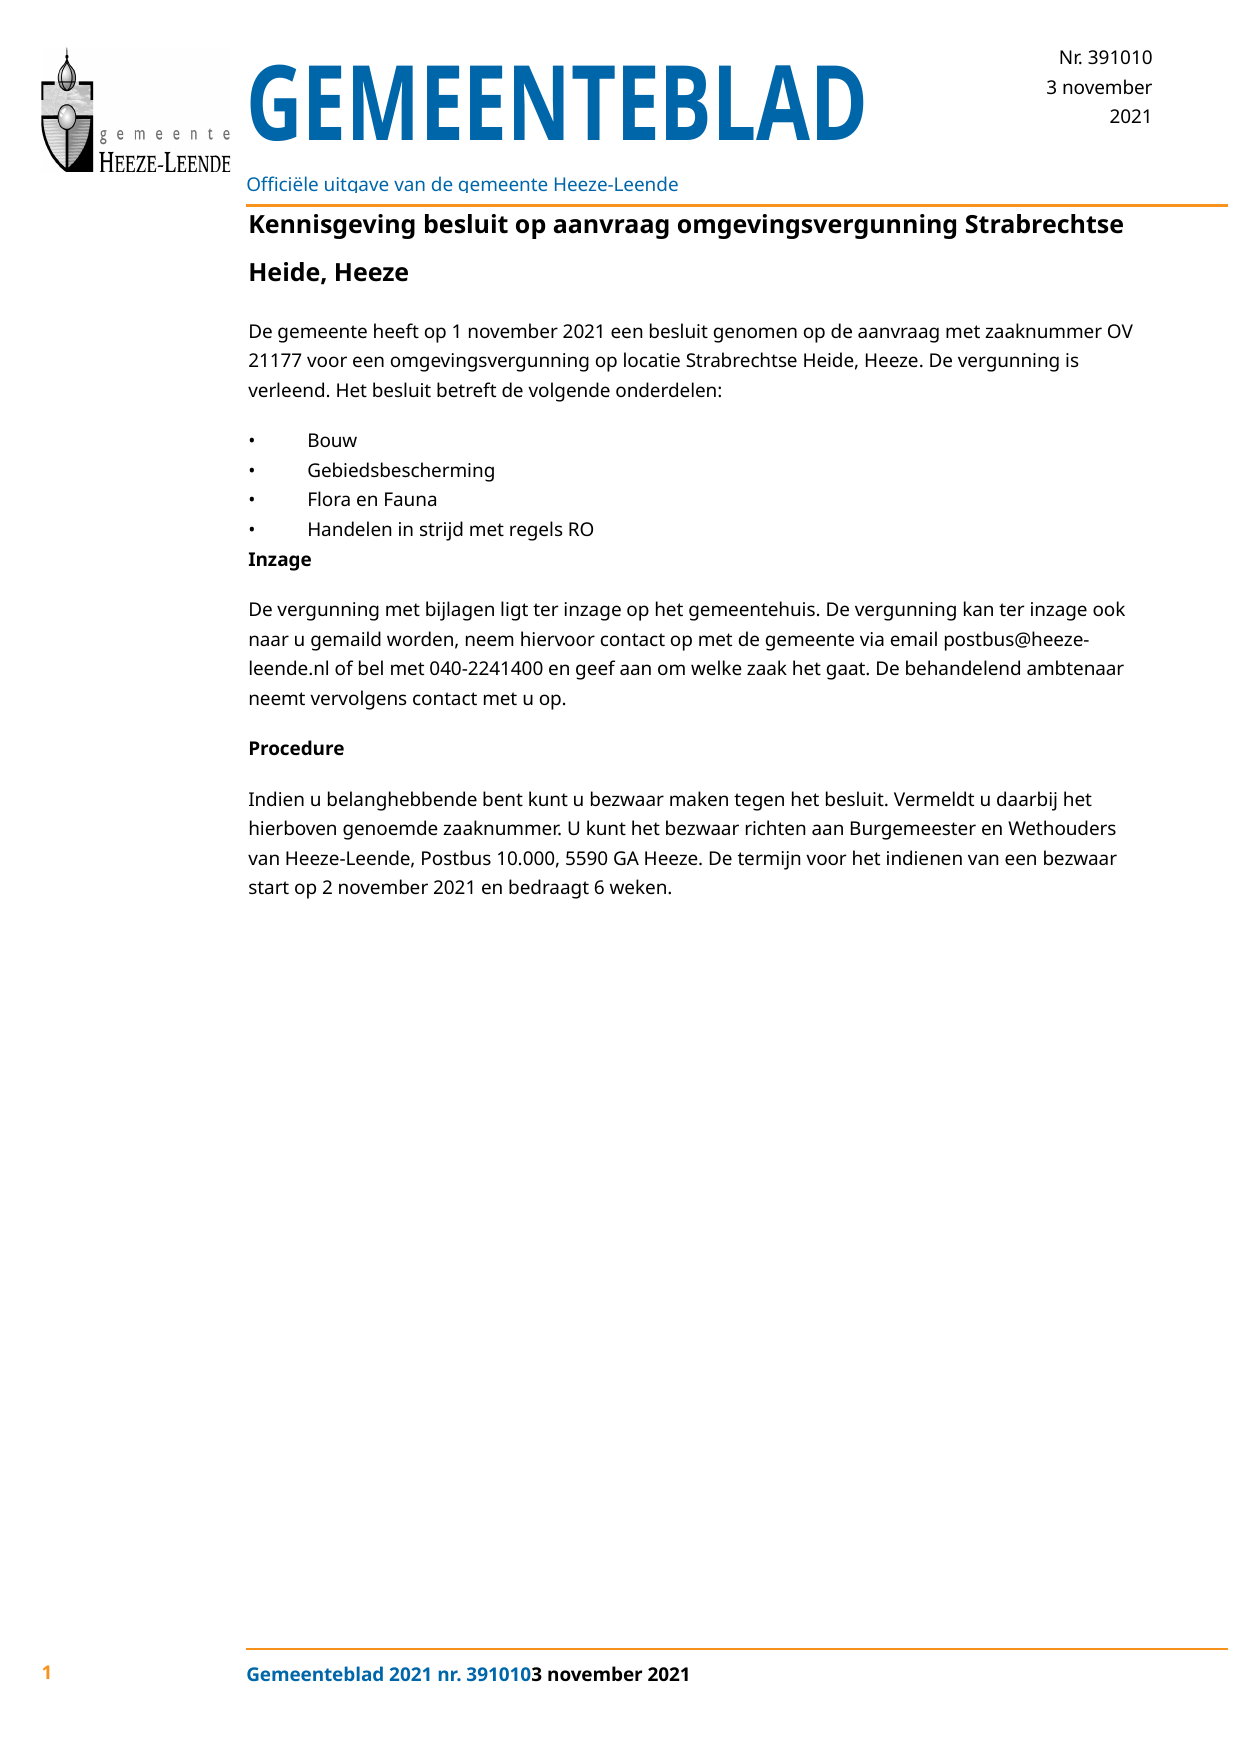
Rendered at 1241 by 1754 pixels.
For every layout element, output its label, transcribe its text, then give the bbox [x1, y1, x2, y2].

text De gemeente heeft op 1 november 2021 een besluit genomen op de aanvraag met zaaknummer OV 21177 voor een omgevingsvergunning op locatie Strabrechtse Heide, Heeze. De vergunning is verleend. Het besluit betreft de volgende onderdelen: [248, 318, 1152, 403]
text Kennisgeving besluit op aanvraag omgevingsvergunning Strabrechtse Heide, Heeze [248, 207, 1152, 288]
text Inzage [248, 546, 1152, 572]
list Flora en Fauna [248, 487, 1152, 512]
list Gebiedsbescherming [248, 457, 1152, 483]
picture [41, 47, 231, 172]
list Handelen in strijd met regels RO [248, 516, 1152, 542]
list Bouw [248, 427, 1152, 453]
text Procedure [248, 735, 1152, 761]
text De vergunning met bijlagen ligt ter inzage op het gemeentehuis. De vergunning kan ter inzage ook naar u gemaild worden, neem hiervoor contact op met de gemeente via email postbus@heeze-leende.nl of bel met 040-2241400 en geef aan om welke zaak het gaat. De behandelend ambtenaar neemt vervolgens contact met u op. [248, 596, 1152, 711]
text Indien u belanghebbende bent kunt u bezwaar maken tegen het besluit. Vermeldt u daarbij het hierboven genoemde zaaknummer. U kunt het bezwaar richten aan Burgemeester en Wethouders van Heeze-Leende, Postbus 10.000, 5590 GA Heeze. De termijn voor het indienen van een bezwaar start op 2 november 2021 en bedraagt 6 weken. [248, 786, 1152, 900]
